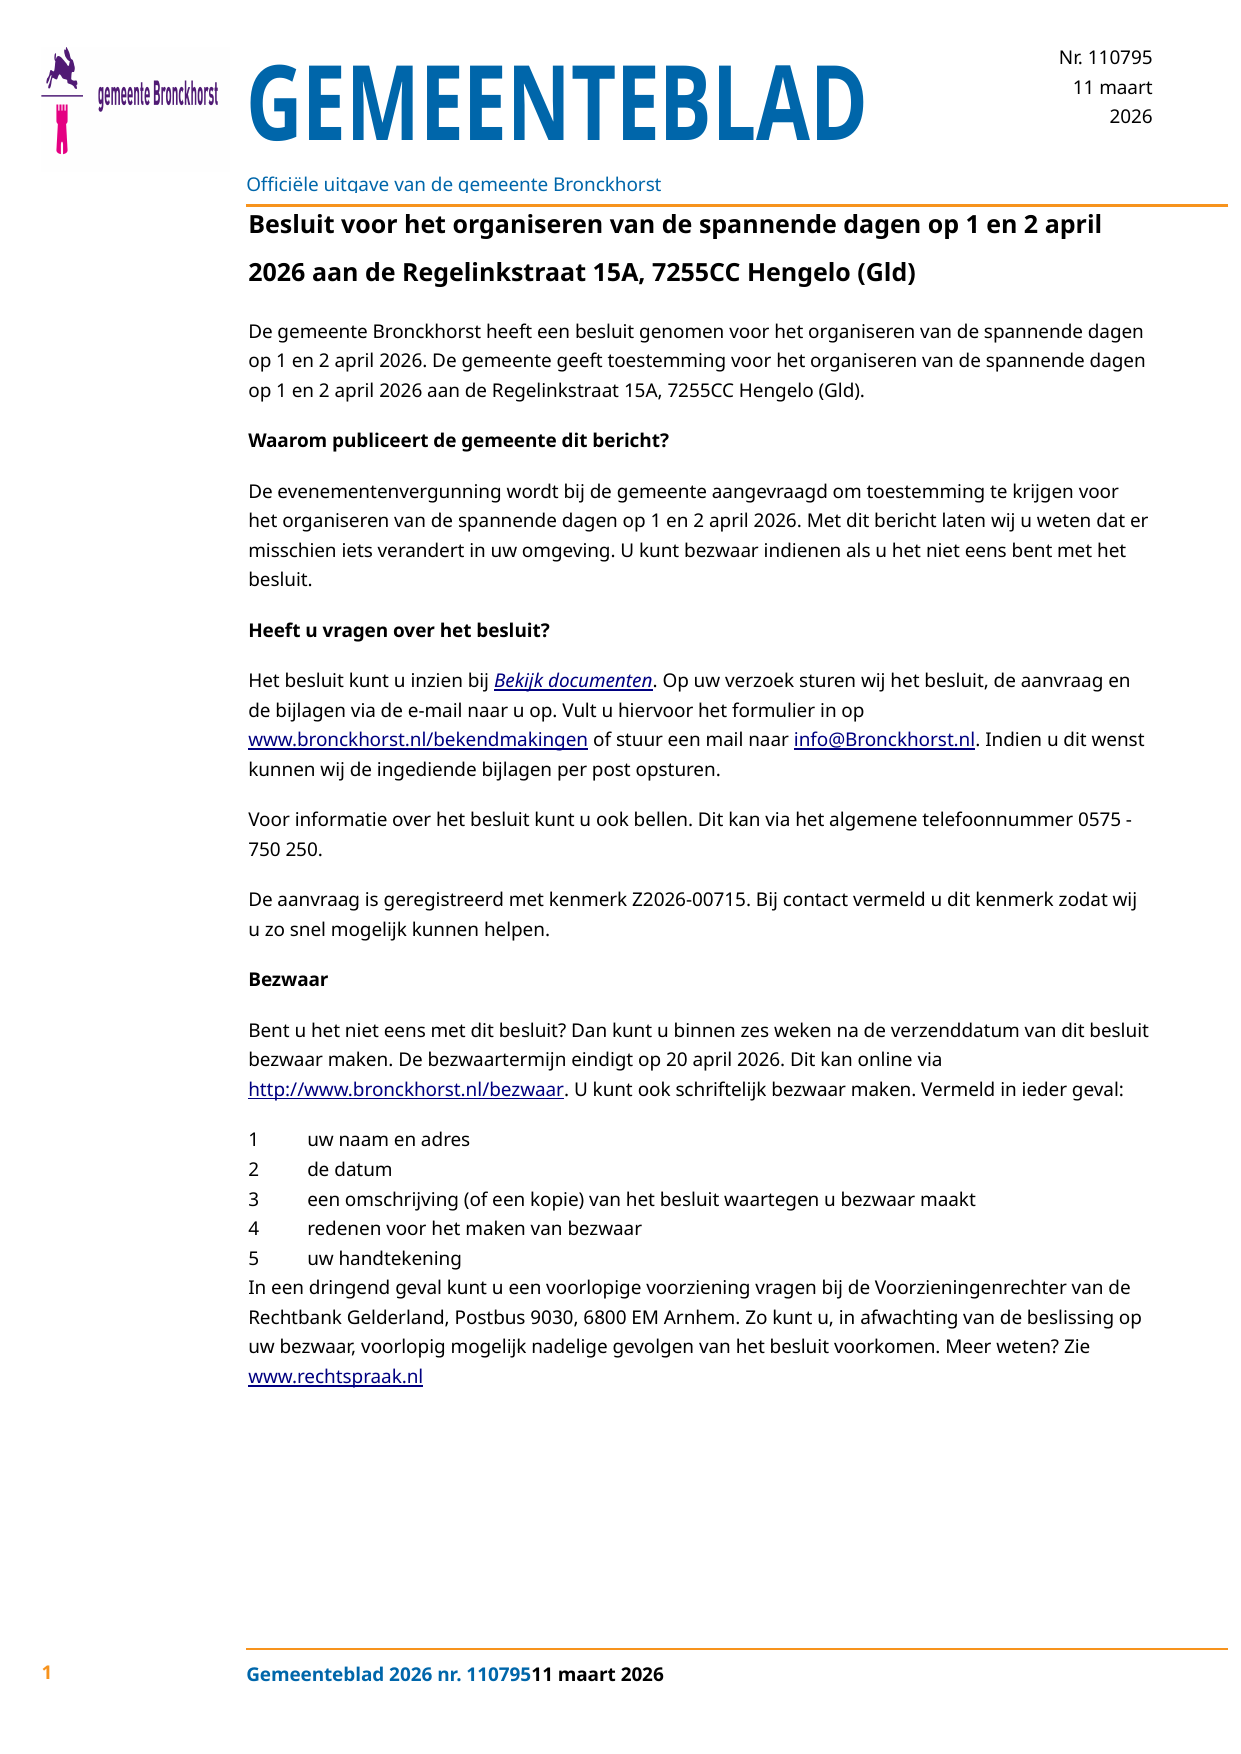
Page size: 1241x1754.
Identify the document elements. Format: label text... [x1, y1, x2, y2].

list de datum [248, 1156, 1152, 1182]
list uw handtekening [248, 1245, 1152, 1271]
picture [41, 47, 231, 172]
text Voor informatie over het besluit kunt u ook bellen. Dit kan via het algemene telefoonnummer 0575 - 750 250. [248, 807, 1152, 862]
list uw naam en adres [248, 1127, 1152, 1152]
list een omschrijving (of een kopie) van het besluit waartegen u bezwaar maakt [248, 1186, 1152, 1212]
text Waarom publiceert de gemeente dit bericht? [248, 427, 1152, 453]
text Bent u het niet eens met dit besluit? Dan kunt u binnen zes weken na de verzenddatum van dit besluit bezwaar maken. De bezwaartermijn eindigt op 20 april 2026. Dit kan online via http://www.bronckhorst.nl/bezwaar. U kunt ook schriftelijk bezwaar maken. Vermeld in ieder geval: [248, 1017, 1152, 1102]
text Het besluit kunt u inzien bij Bekijk documenten. Op uw verzoek sturen wij het besluit, de aanvraag en de bijlagen via de e-mail naar u op. Vult u hiervoor het formulier in op www.bronckhorst.nl/bekendmakingen of stuur een mail naar info@Bronckhorst.nl. Indien u dit wenst kunnen wij de ingediende bijlagen per post opsturen. [248, 667, 1152, 782]
text De aanvraag is geregistreerd met kenmerk Z2026-00715. Bij contact vermeld u dit kenmerk zodat wij u zo snel mogelijk kunnen helpen. [248, 887, 1152, 942]
text Heeft u vragen over het besluit? [248, 617, 1152, 643]
text De evenementenvergunning wordt bij de gemeente aangevraagd om toestemming te krijgen voor het organiseren van de spannende dagen op 1 en 2 april 2026. Met dit bericht laten wij u weten dat er misschien iets verandert in uw omgeving. U kunt bezwaar indienen als u het niet eens bent met het besluit. [248, 478, 1152, 592]
text In een dringend geval kunt u een voorlopige voorziening vragen bij de Voorzieningenrechter van de Rechtbank Gelderland, Postbus 9030, 6800 EM Arnhem. Zo kunt u, in afwachting van de beslissing op uw bezwaar, voorlopig mogelijk nadelige gevolgen van het besluit voorkomen. Meer weten? Zie www.rechtspraak.nl [248, 1274, 1152, 1389]
list redenen voor het maken van bezwaar [248, 1215, 1152, 1241]
text Besluit voor het organiseren van de spannende dagen op 1 en 2 april 2026 aan de Regelinkstraat 15A, 7255CC Hengelo (Gld) [248, 207, 1152, 288]
text De gemeente Bronckhorst heeft een besluit genomen voor het organiseren van de spannende dagen op 1 en 2 april 2026. De gemeente geeft toestemming voor het organiseren van de spannende dagen op 1 en 2 april 2026 aan de Regelinkstraat 15A, 7255CC Hengelo (Gld). [248, 318, 1152, 403]
text Bezwaar [248, 967, 1152, 992]
